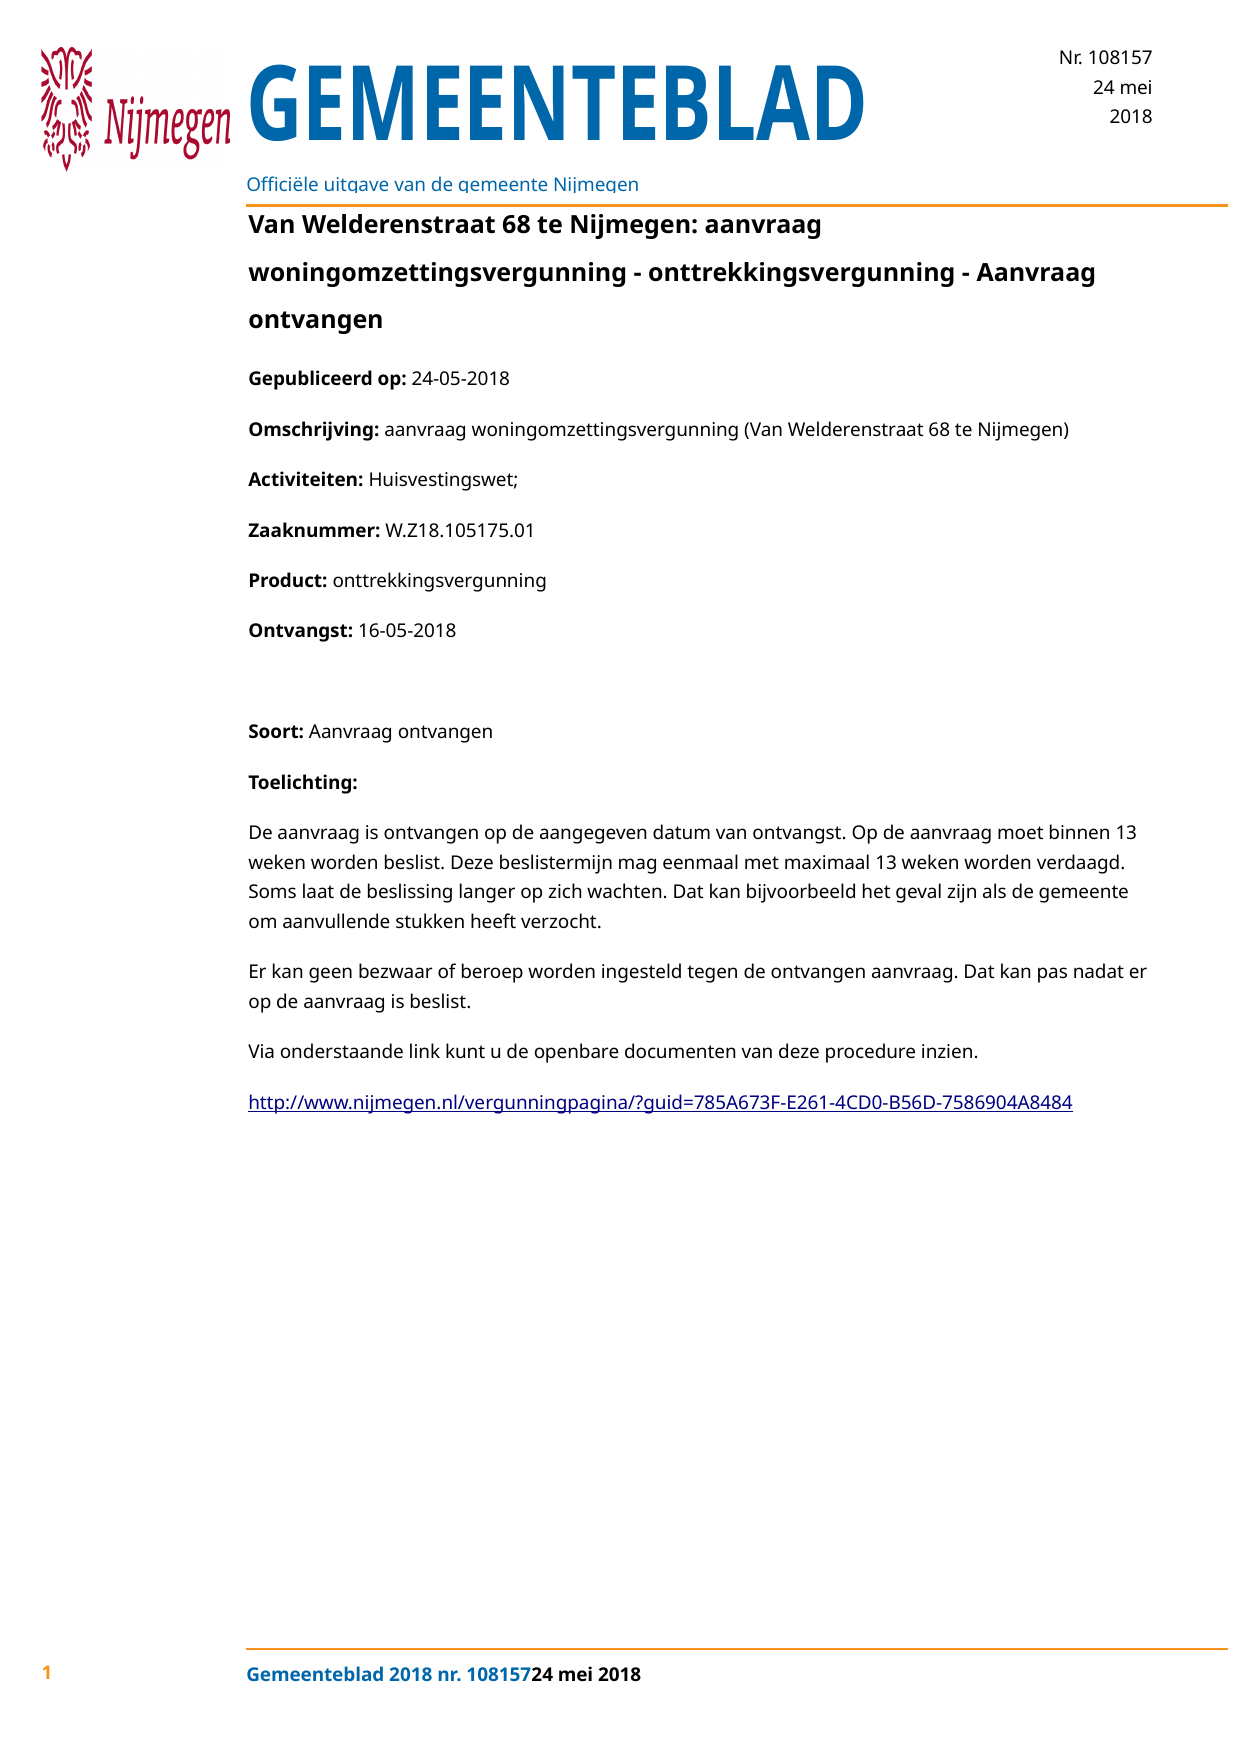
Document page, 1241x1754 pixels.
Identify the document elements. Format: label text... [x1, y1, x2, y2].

text Omschrijving: aanvraag woningomzettingsvergunning (Van Welderenstraat 68 te Nijmegen) [248, 416, 1152, 442]
text Zaaknummer: W.Z18.105175.01 [248, 517, 1152, 542]
text Er kan geen bezwaar of beroep worden ingesteld tegen de ontvangen aanvraag. Dat kan pas nadat er op de aanvraag is beslist. [248, 958, 1152, 1014]
text Activiteiten: Huisvestingswet; [248, 466, 1152, 492]
text Van Welderenstraat 68 te Nijmegen: aanvraag woningomzettingsvergunning - onttrekkingsvergunning - Aanvraag ontvangen [248, 207, 1152, 336]
text http://www.nijmegen.nl/vergunningpagina/?guid=785A673F-E261-4CD0-B56D-7586904A8484 [248, 1089, 1152, 1114]
picture [41, 47, 231, 172]
text Product: onttrekkingsvergunning [248, 567, 1152, 593]
text Soort: Aanvraag ontvangen [248, 718, 1152, 744]
text Toelichting: [248, 769, 1152, 794]
text De aanvraag is ontvangen op de aangegeven datum van ontvangst. Op de aanvraag moet binnen 13 weken worden beslist. Deze beslistermijn mag eenmaal met maximaal 13 weken worden verdaagd. Soms laat de beslissing langer op zich wachten. Dat kan bijvoorbeeld het geval zijn als de gemeente om aanvullende stukken heeft verzocht. [248, 819, 1152, 934]
text Gepubliceerd op: 24-05-2018 [248, 366, 1152, 391]
text Via onderstaande link kunt u de openbare documenten van deze procedure inzien. [248, 1038, 1152, 1064]
text Ontvangst: 16-05-2018 [248, 618, 1152, 643]
